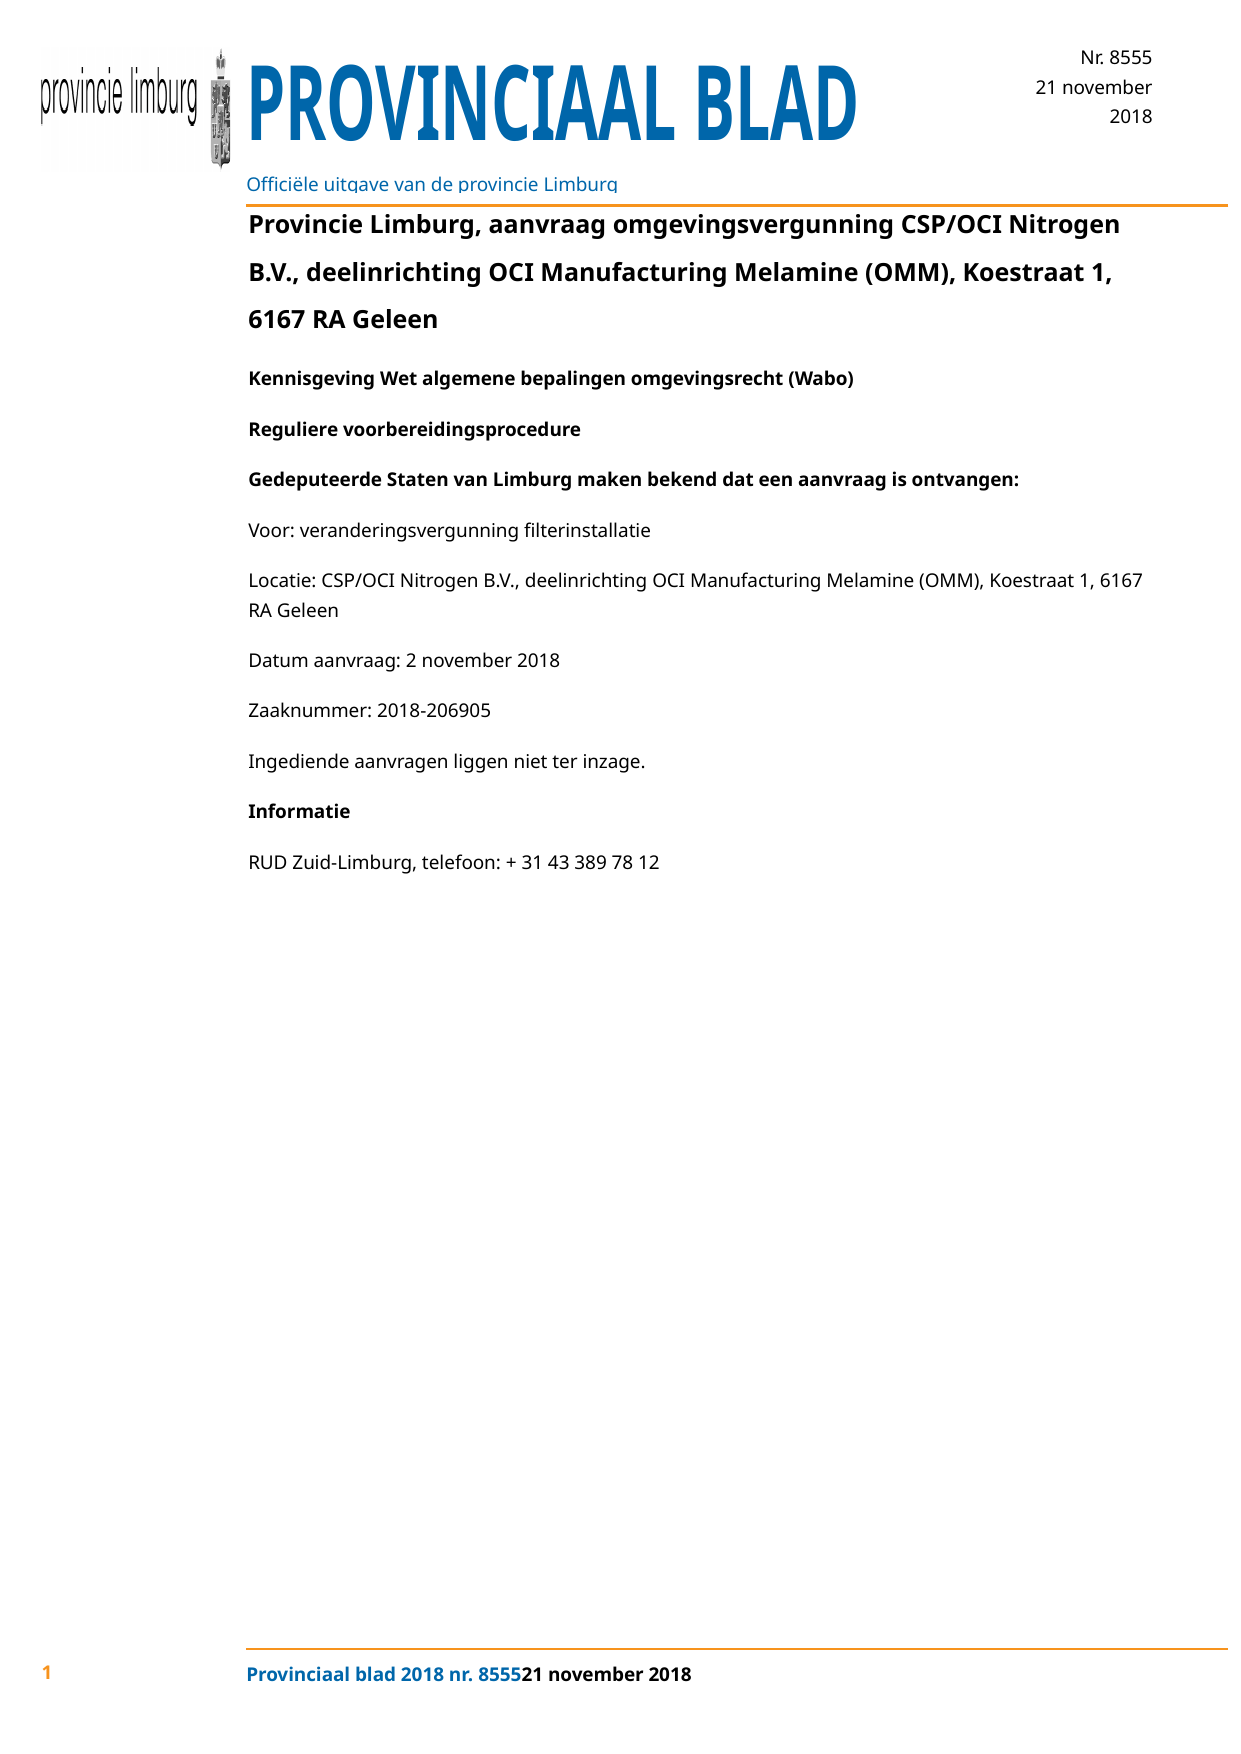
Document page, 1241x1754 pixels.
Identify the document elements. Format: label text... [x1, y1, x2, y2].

text Locatie: CSP/OCI Nitrogen B.V., deelinrichting OCI Manufacturing Melamine (OMM), Koestraat 1, 6167 RA Geleen [248, 567, 1152, 622]
text Informatie [248, 798, 1152, 824]
text Ingediende aanvragen liggen niet ter inzage. [248, 748, 1152, 774]
text Gedeputeerde Staten van Limburg maken bekend dat een aanvraag is ontvangen: [248, 466, 1152, 492]
text Datum aanvraag: 2 november 2018 [248, 647, 1152, 673]
text Kennisgeving Wet algemene bepalingen omgevingsrecht (Wabo) [248, 366, 1152, 391]
text Voor: veranderingsvergunning filterinstallatie [248, 517, 1152, 542]
text Zaaknummer: 2018-206905 [248, 698, 1152, 723]
picture [41, 47, 231, 172]
text RUD Zuid-Limburg, telefoon: + 31 43 389 78 12 [248, 849, 1152, 874]
text Provincie Limburg, aanvraag omgevingsvergunning CSP/OCI Nitrogen B.V., deelinrichting OCI Manufacturing Melamine (OMM), Koestraat 1, 6167 RA Geleen [248, 207, 1152, 336]
text Reguliere voorbereidingsprocedure [248, 416, 1152, 442]
